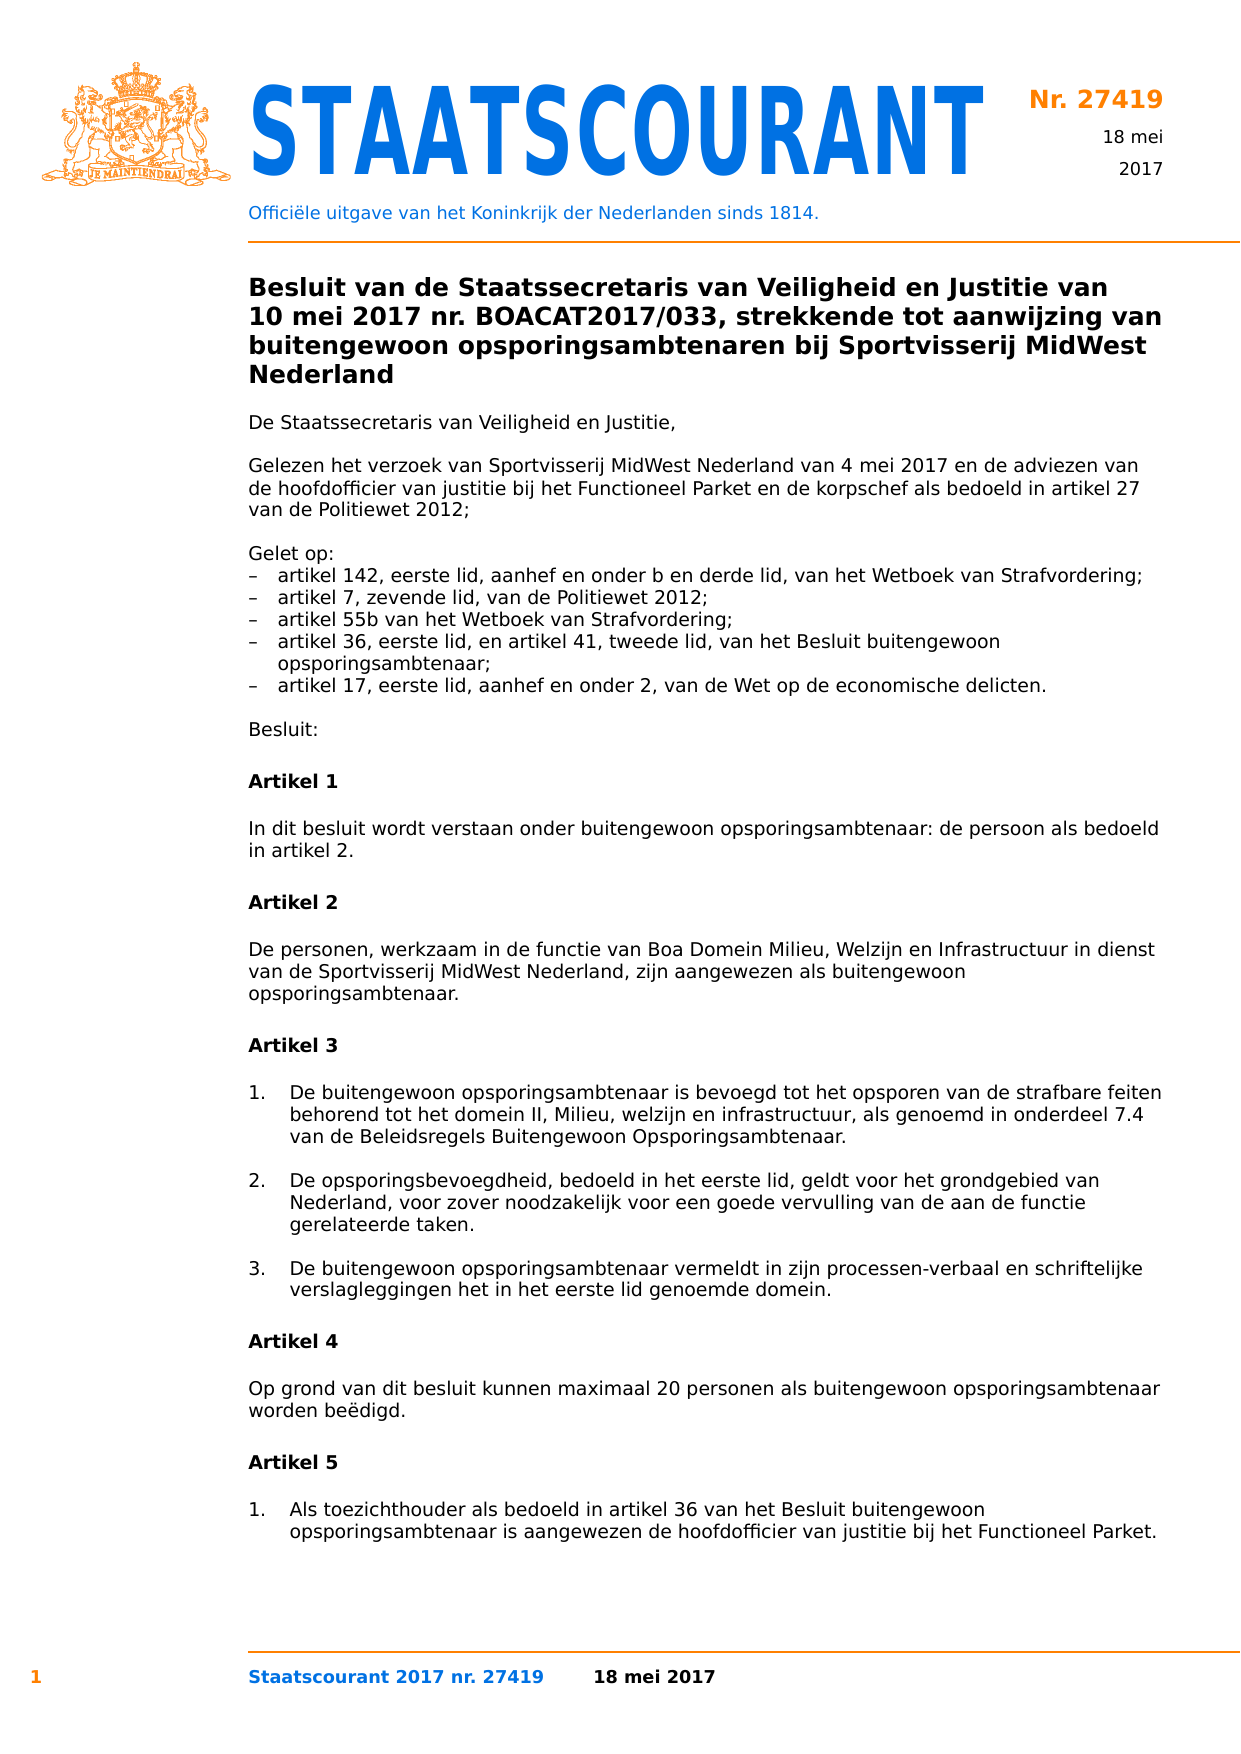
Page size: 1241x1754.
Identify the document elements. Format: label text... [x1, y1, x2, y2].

text 1. De buitengewoon opsporingsambtenaar is bevoegd tot het opsporen van de strafbare feiten behorend tot het domein II, Milieu, welzijn en infrastructuur, als genoemd in onderdeel 7.4 van de Beleidsregels Buitengewoon Opsporingsambtenaar. [248, 1082, 1163, 1148]
text – artikel 17, eerste lid, aanhef en onder 2, van de Wet op de economische delicten. [248, 675, 1163, 697]
table_cell 18 mei [998, 121, 1240, 153]
text De Staatssecretaris van Veiligheid en Justitie, [248, 412, 1163, 433]
table_header [25, 62, 248, 241]
text – artikel 55b van het Wetboek van Strafvordering; [248, 609, 1163, 631]
text Besluit: [248, 719, 1163, 741]
text De personen, werkzaam in de functie van Boa Domein Milieu, Welzijn en Infrastructuur in dienst van de Sportvisserij MidWest Nederland, zijn aangewezen als buitengewoon opsporingsambtenaar. [248, 939, 1163, 1005]
table_cell 2017 [998, 153, 1240, 203]
text 3. De buitengewoon opsporingsambtenaar vermeldt in zijn processen-verbaal en schriftelijke verslagleggingen het in het eerste lid genoemde domein. [248, 1257, 1163, 1301]
table_header STAATSCOURANT [248, 62, 998, 203]
text 1. Als toezichthouder als bedoeld in artikel 36 van het Besluit buitengewoon opsporingsambtenaar is aangewezen de hoofdofficier van justitie bij het Functioneel Parket. [248, 1499, 1163, 1543]
text Gelet op: [248, 543, 1163, 565]
text – artikel 7, zevende lid, van de Politiewet 2012; [248, 587, 1163, 609]
text – artikel 36, eerste lid, en artikel 41, tweede lid, van het Besluit buitengewoon opsporingsambtenaar; [248, 631, 1163, 675]
table_cell Officiële uitgave van het Koninkrijk der Nederlanden sinds 1814. [248, 203, 1240, 241]
subtitle Artikel 5 [248, 1452, 1163, 1474]
picture [41, 62, 231, 186]
subtitle Artikel 1 [248, 771, 1163, 793]
subtitle Artikel 3 [248, 1035, 1163, 1057]
table_header Nr. 27419 [998, 62, 1240, 121]
text 2. De opsporingsbevoegdheid, bedoeld in het eerste lid, geldt voor het grondgebied van Nederland, voor zover noodzakelijk voor een goede vervulling van de aan de functie gerelateerde taken. [248, 1169, 1163, 1236]
text – artikel 142, eerste lid, aanhef en onder b en derde lid, van het Wetboek van Strafvordering; [248, 565, 1163, 587]
text In dit besluit wordt verstaan onder buitengewoon opsporingsambtenaar: de persoon als bedoeld in artikel 2. [248, 818, 1163, 862]
subtitle Besluit van de Staatssecretaris van Veiligheid en Justitie van 10 mei 2017 nr. BOACAT2017/033, strekkende tot aanwijzing van buitengewoon opsporingsambtenaren bij Sportvisserij MidWest Nederland [248, 273, 1163, 390]
subtitle Artikel 2 [248, 892, 1163, 914]
text Op grond van dit besluit kunnen maximaal 20 personen als buitengewoon opsporingsambtenaar worden beëdigd. [248, 1378, 1163, 1422]
text Gelezen het verzoek van Sportvisserij MidWest Nederland van 4 mei 2017 en de adviezen van de hoofdofficier van justitie bij het Functioneel Parket en de korpschef als bedoeld in artikel 27 van de Politiewet 2012; [248, 455, 1163, 521]
subtitle Artikel 4 [248, 1331, 1163, 1353]
